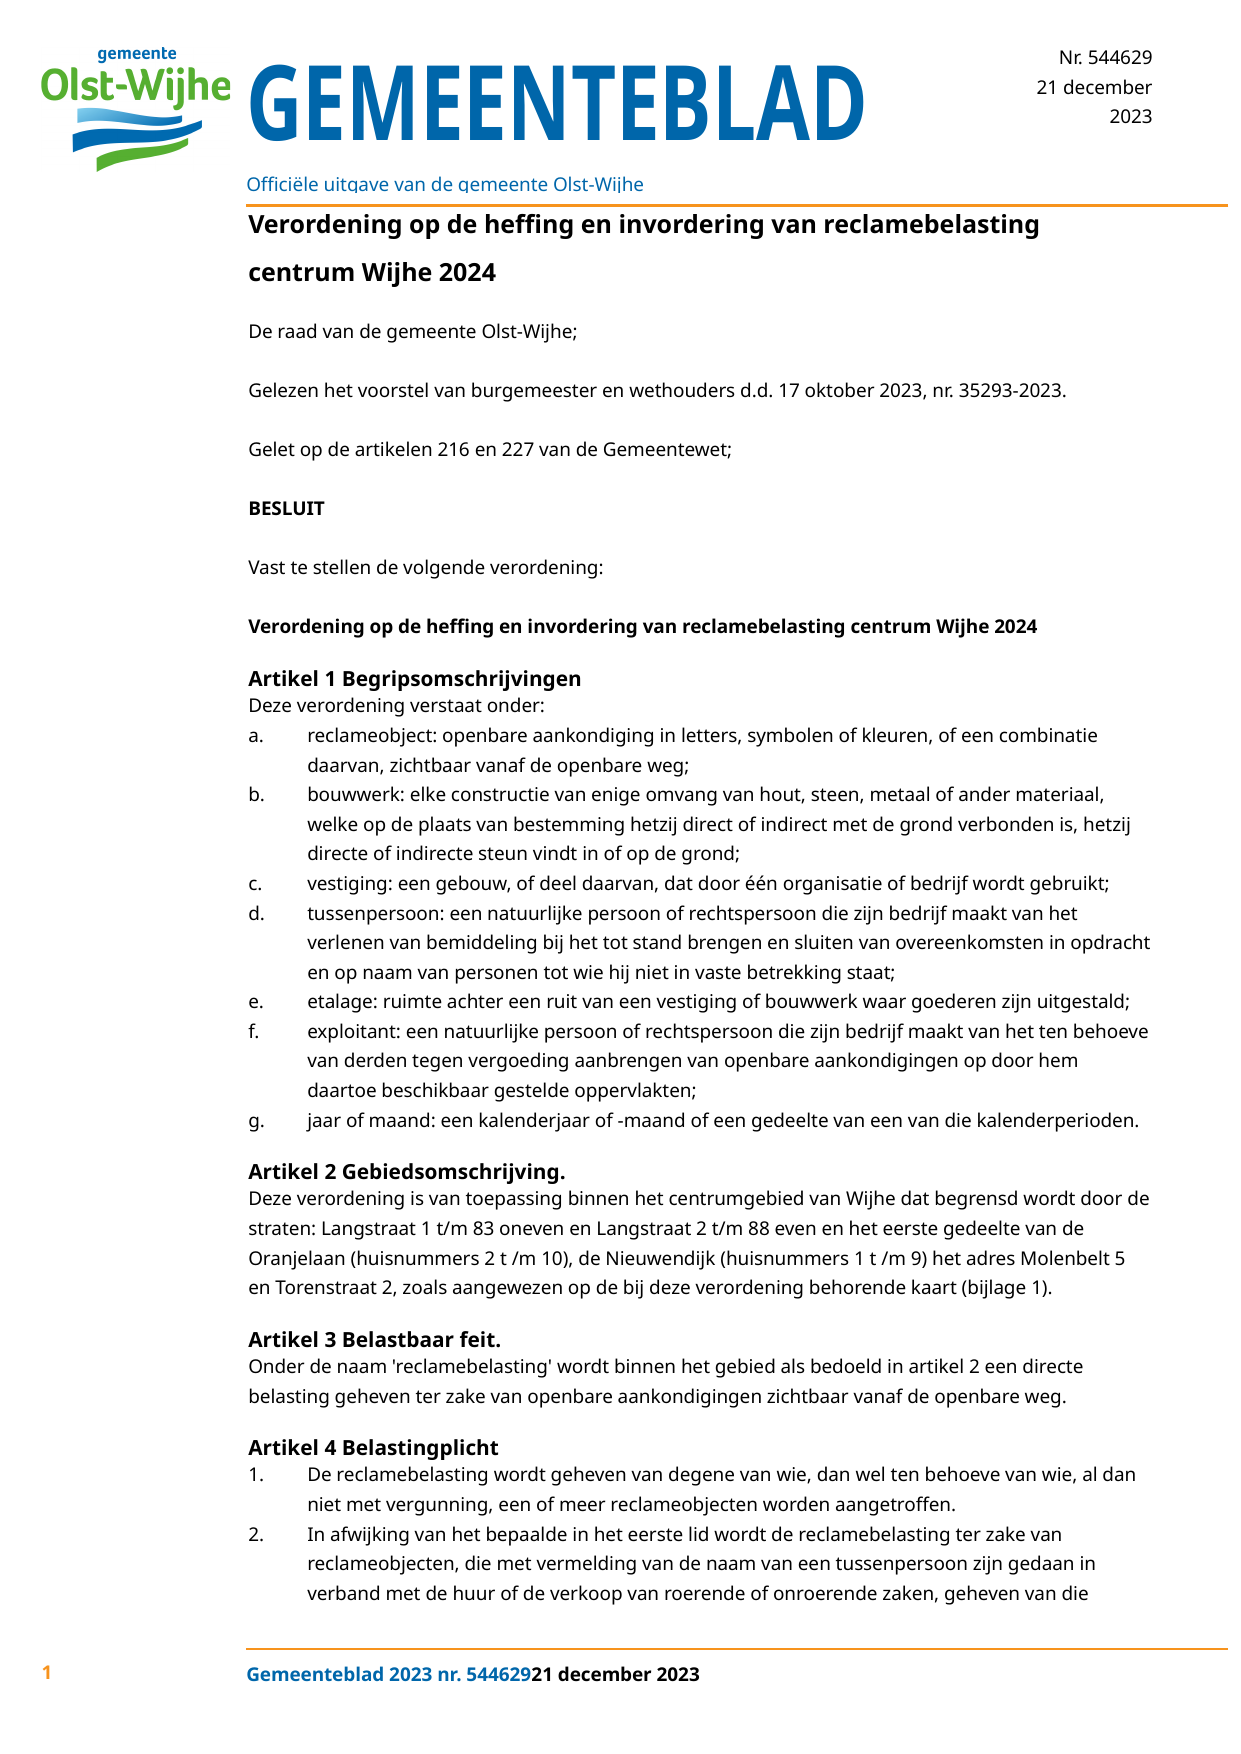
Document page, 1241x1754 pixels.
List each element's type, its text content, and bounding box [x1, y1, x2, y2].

list jaar of maand: een kalenderjaar of -maand of een gedeelte van een van die kalenderperioden. [248, 1107, 1152, 1132]
list In afwijking van het bepaalde in het eerste lid wordt de reclamebelasting ter zake van reclameobjecten, die met vermelding van de naam van een tussenpersoon zijn gedaan in verband met de huur of de verkoop van roerende of onroerende zaken, geheven van die [248, 1521, 1152, 1606]
picture [41, 47, 231, 172]
text Deze verordening is van toepassing binnen het centrumgebied van Wijhe dat begrensd wordt door de straten: Langstraat 1 t/m 83 oneven en Langstraat 2 t/m 88 even en het eerste gedeelte van de Oranjelaan (huisnummers 2 t /m 10), de Nieuwendijk (huisnummers 1 t /m 9) het adres Molenbelt 5 en Torenstraat 2, zoals aangewezen op de bij deze verordening behorende kaart (bijlage 1). [248, 1186, 1152, 1300]
text Verordening op de heffing en invordering van reclamebelasting centrum Wijhe 2024 [248, 614, 1152, 639]
list tussenpersoon: een natuurlijke persoon of rechtspersoon die zijn bedrijf maakt van het verlenen van bemiddeling bij het tot stand brengen en sluiten van overeenkomsten in opdracht en op naam van personen tot wie hij niet in vaste betrekking staat; [248, 900, 1152, 984]
text Verordening op de heffing en invordering van reclamebelasting centrum Wijhe 2024 [248, 207, 1152, 288]
list etalage: ruimte achter een ruit van een vestiging of bouwwerk waar goederen zijn uitgestald; [248, 988, 1152, 1014]
list reclameobject: openbare aankondiging in letters, symbolen of kleuren, of een combinatie daarvan, zichtbaar vanaf de openbare weg; [248, 722, 1152, 777]
text Gelet op de artikelen 216 en 227 van de Gemeentewet; [248, 436, 1152, 462]
text Artikel 3 Belastbaar feit. [248, 1325, 1152, 1353]
text Deze verordening verstaat onder: [248, 693, 1152, 718]
text De raad van de gemeente Olst-Wijhe; [248, 318, 1152, 344]
text Gelezen het voorstel van burgemeester en wethouders d.d. 17 oktober 2023, nr. 35293-2023. [248, 377, 1152, 403]
text Artikel 1 Begripsomschrijvingen [248, 664, 1152, 693]
text Artikel 4 Belastingplicht [248, 1433, 1152, 1462]
list De reclamebelasting wordt geheven van degene van wie, dan wel ten behoeve van wie, al dan niet met vergunning, een of meer reclameobjecten worden aangetroffen. [248, 1462, 1152, 1517]
list bouwwerk: elke constructie van enige omvang van hout, steen, metaal of ander materiaal, welke op de plaats van bestemming hetzij direct of indirect met de grond verbonden is, hetzij directe of indirecte steun vindt in of op de grond; [248, 781, 1152, 866]
text Onder de naam 'reclamebelasting' wordt binnen het gebied als bedoeld in artikel 2 een directe belasting geheven ter zake van openbare aankondigingen zichtbaar vanaf de openbare weg. [248, 1353, 1152, 1408]
list exploitant: een natuurlijke persoon of rechtspersoon die zijn bedrijf maakt van het ten behoeve van derden tegen vergoeding aanbrengen van openbare aankondigingen op door hem daartoe beschikbaar gestelde oppervlakten; [248, 1018, 1152, 1103]
list vestiging: een gebouw, of deel daarvan, dat door één organisatie of bedrijf wordt gebruikt; [248, 870, 1152, 896]
text Artikel 2 Gebiedsomschrijving. [248, 1157, 1152, 1186]
text Vast te stellen de volgende verordening: [248, 554, 1152, 580]
text BESLUIT [248, 495, 1152, 521]
